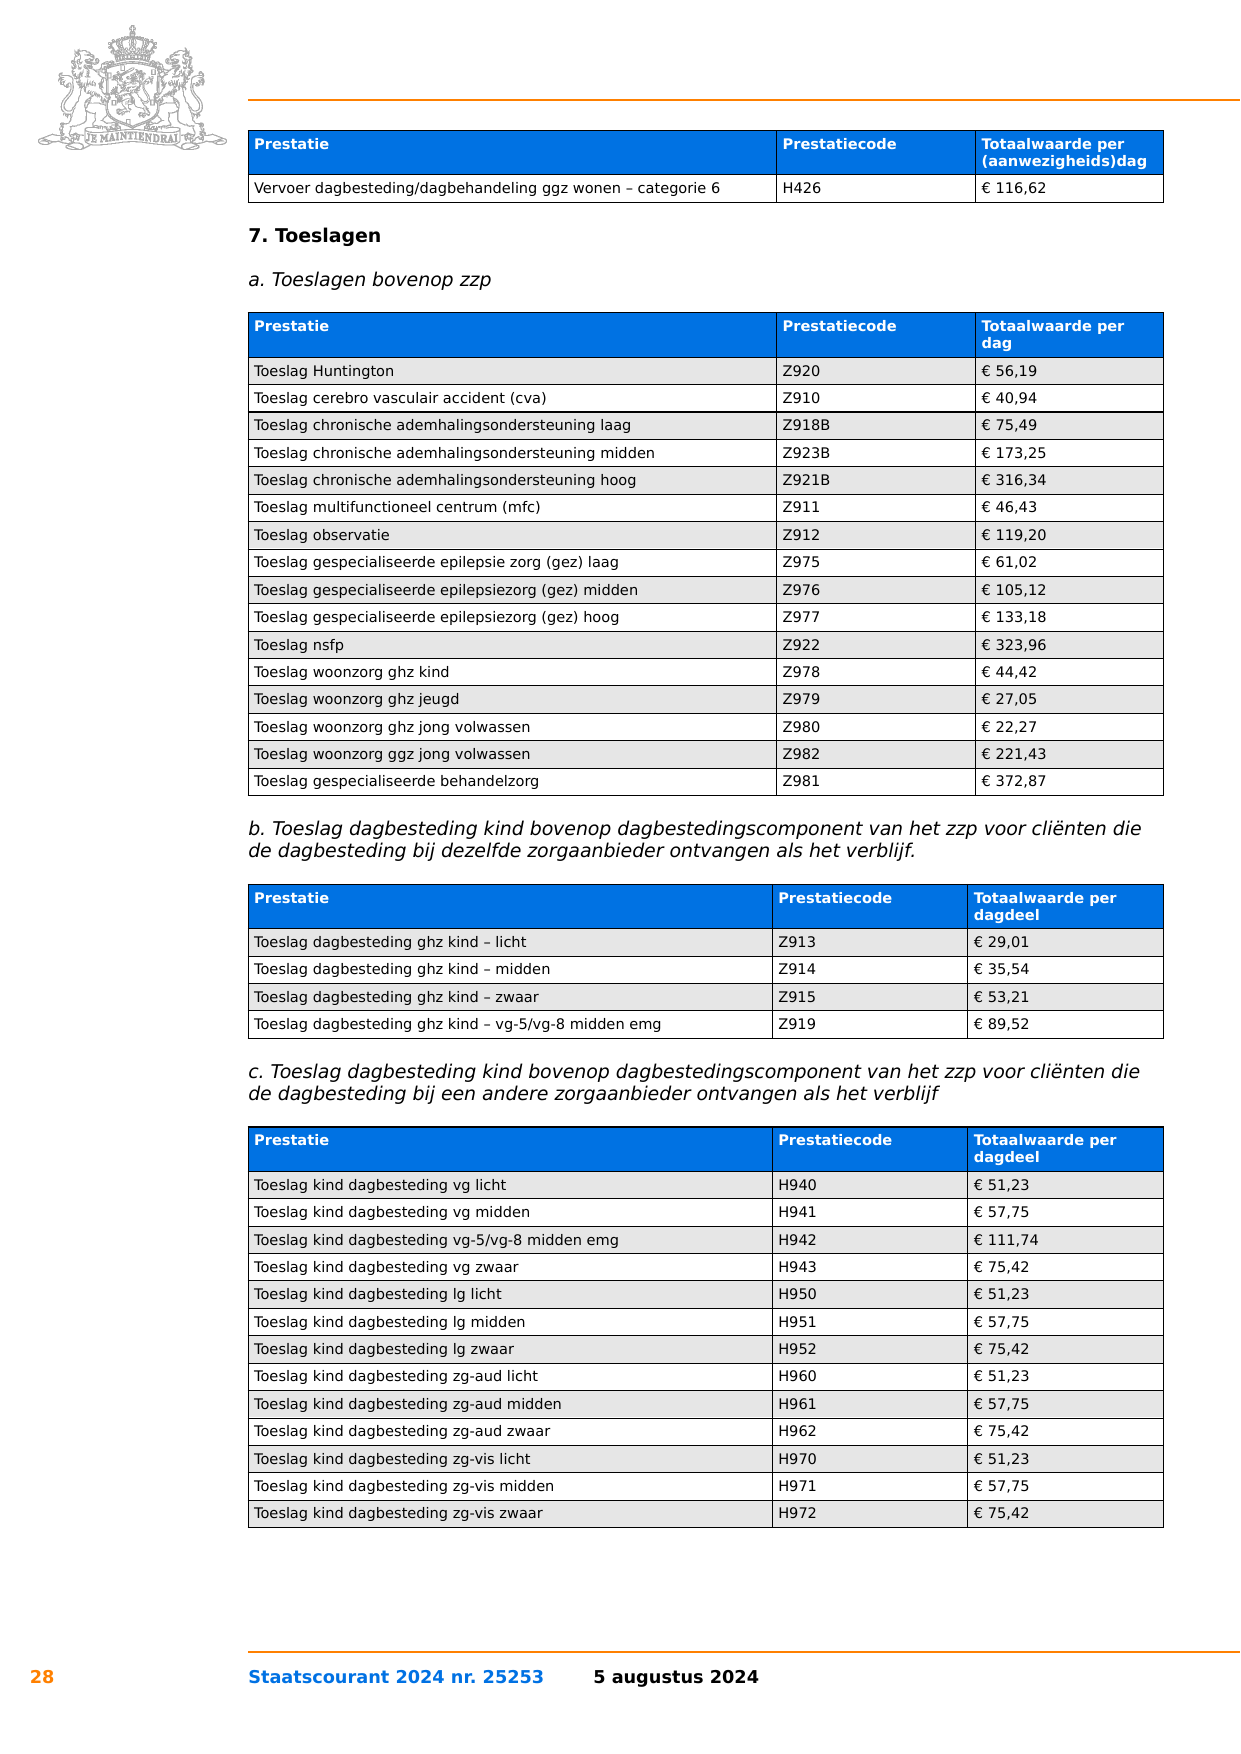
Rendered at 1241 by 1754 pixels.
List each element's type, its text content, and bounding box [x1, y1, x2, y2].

table_header Totaalwaarde per (aanwezigheids)dag [976, 131, 1163, 174]
table_cell Toeslag kind dagbesteding zg-vis zwaar [249, 1501, 772, 1527]
table_cell Z912 [777, 522, 975, 548]
table_cell Toeslag dagbesteding ghz kind – midden [249, 957, 772, 983]
table_cell Z910 [777, 385, 975, 411]
table_cell € 111,74 [968, 1227, 1163, 1253]
table_cell H962 [773, 1419, 967, 1445]
table_cell € 75,42 [968, 1336, 1163, 1363]
picture [38, 25, 227, 150]
table_cell Toeslag dagbesteding ghz kind – zwaar [249, 984, 772, 1010]
table_cell Z976 [777, 577, 975, 603]
table_cell € 27,05 [976, 686, 1163, 713]
table_cell Z975 [777, 550, 975, 576]
table_cell € 105,12 [976, 577, 1163, 603]
table_header Prestatiecode [777, 313, 975, 357]
table_cell Toeslag kind dagbesteding lg zwaar [249, 1336, 772, 1363]
table_cell € 75,42 [968, 1254, 1163, 1280]
table_cell Toeslag woonzorg ghz jeugd [249, 686, 776, 713]
table_cell H950 [773, 1281, 967, 1308]
table_cell H951 [773, 1309, 967, 1335]
table_cell H952 [773, 1336, 967, 1363]
table_header Prestatie [249, 313, 776, 357]
table_cell € 75,42 [968, 1419, 1163, 1445]
table_cell € 221,43 [976, 741, 1163, 768]
table_header Totaalwaarde per dagdeel [968, 885, 1163, 928]
table_cell Toeslag gespecialiseerde epilepsiezorg (gez) hoog [249, 604, 776, 631]
table_cell € 51,23 [968, 1172, 1163, 1198]
table_cell Toeslag chronische ademhalingsondersteuning hoog [249, 467, 776, 494]
table_cell € 75,42 [968, 1501, 1163, 1527]
subtitle b. Toeslag dagbesteding kind bovenop dagbestedingscomponent van het zzp voor cliënten die de dagbesteding bij dezelfde zorgaanbieder ontvangen als het verblijf. [248, 818, 1163, 862]
table_cell Z914 [773, 957, 967, 983]
subtitle c. Toeslag dagbesteding kind bovenop dagbestedingscomponent van het zzp voor cliënten die de dagbesteding bij een andere zorgaanbieder ontvangen als het verblijf [248, 1061, 1163, 1104]
table_cell € 56,19 [976, 358, 1163, 384]
table_header Totaalwaarde per dag [976, 313, 1163, 357]
table_cell Z978 [777, 659, 975, 685]
subtitle a. Toeslagen bovenop zzp [248, 268, 1163, 290]
table_cell € 22,27 [976, 714, 1163, 740]
table_cell Toeslag multifunctioneel centrum (mfc) [249, 495, 776, 521]
table_cell € 35,54 [968, 957, 1163, 983]
table_cell Z918B [777, 413, 975, 439]
table_cell Toeslag dagbesteding ghz kind – licht [249, 929, 772, 956]
table_cell € 57,75 [968, 1391, 1163, 1417]
table_cell Toeslag kind dagbesteding vg zwaar [249, 1254, 772, 1280]
table_cell € 119,20 [976, 522, 1163, 548]
table_cell H972 [773, 1501, 967, 1527]
table_cell Z977 [777, 604, 975, 631]
table_cell € 53,21 [968, 984, 1163, 1010]
table_cell Toeslag woonzorg ghz jong volwassen [249, 714, 776, 740]
table_cell Toeslag kind dagbesteding zg-vis licht [249, 1446, 772, 1472]
table_header Prestatie [249, 1128, 772, 1171]
table_cell Z919 [773, 1011, 967, 1038]
table_cell € 173,25 [976, 440, 1163, 466]
table_cell € 372,87 [976, 769, 1163, 795]
table_cell Toeslag gespecialiseerde behandelzorg [249, 769, 776, 795]
table_cell Toeslag nsfp [249, 632, 776, 658]
table_cell Toeslag chronische ademhalingsondersteuning midden [249, 440, 776, 466]
table_cell € 116,62 [976, 175, 1163, 202]
table_cell Toeslag kind dagbesteding vg-5/vg-8 midden emg [249, 1227, 772, 1253]
table_cell Z921B [777, 467, 975, 494]
table_cell € 29,01 [968, 929, 1163, 956]
table_cell Toeslag kind dagbesteding zg-aud zwaar [249, 1419, 772, 1445]
table_cell H426 [777, 175, 975, 202]
table_header Prestatiecode [777, 131, 975, 174]
table_cell Toeslag chronische ademhalingsondersteuning laag [249, 413, 776, 439]
table_cell Toeslag kind dagbesteding vg midden [249, 1199, 772, 1226]
table_cell Toeslag kind dagbesteding zg-vis midden [249, 1473, 772, 1499]
table_cell Toeslag gespecialiseerde epilepsie zorg (gez) laag [249, 550, 776, 576]
table_cell € 316,34 [976, 467, 1163, 494]
table_cell Z911 [777, 495, 975, 521]
table_header Prestatiecode [773, 885, 967, 928]
table_cell H960 [773, 1364, 967, 1390]
table_cell Z980 [777, 714, 975, 740]
table_cell Toeslag dagbesteding ghz kind – vg-5/vg-8 midden emg [249, 1011, 772, 1038]
table_cell Z913 [773, 929, 967, 956]
table_cell Toeslag gespecialiseerde epilepsiezorg (gez) midden [249, 577, 776, 603]
table_cell H971 [773, 1473, 967, 1499]
table_header Prestatiecode [773, 1128, 967, 1171]
table_cell Toeslag kind dagbesteding lg licht [249, 1281, 772, 1308]
table_cell Z979 [777, 686, 975, 713]
table_cell € 57,75 [968, 1199, 1163, 1226]
table_cell Toeslag kind dagbesteding zg-aud midden [249, 1391, 772, 1417]
table_cell H943 [773, 1254, 967, 1280]
table_cell Z982 [777, 741, 975, 768]
table_cell Toeslag woonzorg ghz kind [249, 659, 776, 685]
table_cell € 51,23 [968, 1446, 1163, 1472]
table_cell € 323,96 [976, 632, 1163, 658]
table_cell Z920 [777, 358, 975, 384]
table_cell Toeslag Huntington [249, 358, 776, 384]
table_cell Z922 [777, 632, 975, 658]
table_cell H941 [773, 1199, 967, 1226]
table_cell H970 [773, 1446, 967, 1472]
table_cell € 133,18 [976, 604, 1163, 631]
table_cell Toeslag kind dagbesteding lg midden [249, 1309, 772, 1335]
table_cell € 40,94 [976, 385, 1163, 411]
table_cell Toeslag kind dagbesteding vg licht [249, 1172, 772, 1198]
table_cell € 51,23 [968, 1281, 1163, 1308]
table_cell € 75,49 [976, 413, 1163, 439]
table_cell € 89,52 [968, 1011, 1163, 1038]
table_header Totaalwaarde per dagdeel [968, 1128, 1163, 1171]
table_cell H942 [773, 1227, 967, 1253]
table_cell € 57,75 [968, 1309, 1163, 1335]
table_cell € 51,23 [968, 1364, 1163, 1390]
table_cell € 46,43 [976, 495, 1163, 521]
table_cell € 44,42 [976, 659, 1163, 685]
table_cell Toeslag observatie [249, 522, 776, 548]
table_cell Z923B [777, 440, 975, 466]
table_cell € 57,75 [968, 1473, 1163, 1499]
table_cell Toeslag woonzorg ggz jong volwassen [249, 741, 776, 768]
table_cell H961 [773, 1391, 967, 1417]
table_cell Z915 [773, 984, 967, 1010]
table_cell Toeslag kind dagbesteding zg-aud licht [249, 1364, 772, 1390]
subtitle 7. Toeslagen [248, 224, 1163, 247]
table_cell € 61,02 [976, 550, 1163, 576]
table_header Prestatie [249, 131, 776, 174]
table_cell H940 [773, 1172, 967, 1198]
table_cell Vervoer dagbesteding/dagbehandeling ggz wonen – categorie 6 [249, 175, 776, 202]
table_cell Toeslag cerebro vasculair accident (cva) [249, 385, 776, 411]
table_header Prestatie [249, 885, 772, 928]
table_cell Z981 [777, 769, 975, 795]
